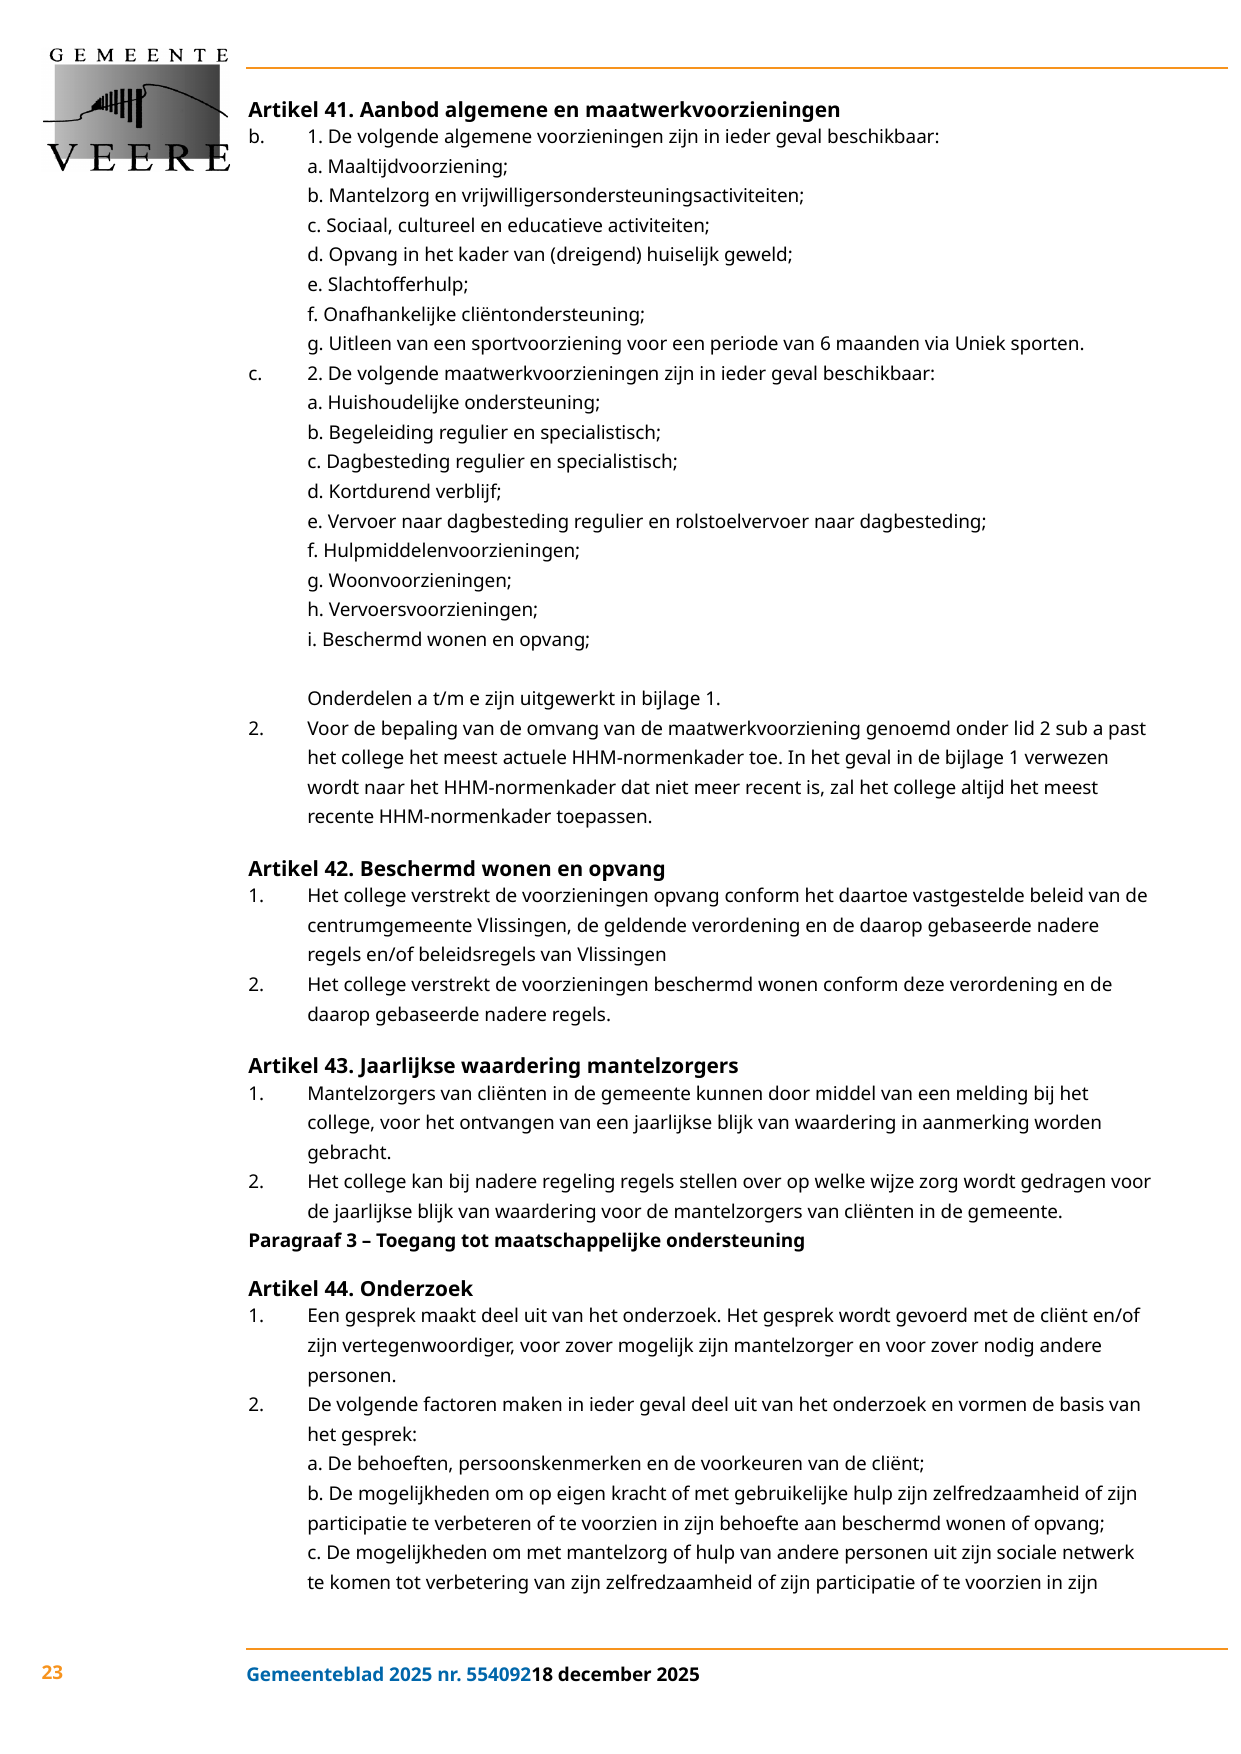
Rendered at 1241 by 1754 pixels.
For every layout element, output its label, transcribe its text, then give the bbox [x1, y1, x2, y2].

list De volgende factoren maken in ieder geval deel uit van het onderzoek en vormen de basis van het gesprek: [248, 1391, 1152, 1447]
picture [41, 47, 231, 172]
list b. De mogelijkheden om op eigen kracht of met gebruikelijke hulp zijn zelfredzaamheid of zijn participatie te verbeteren of te voorzien in zijn behoefte aan beschermd wonen of opvang; [248, 1480, 1152, 1535]
list e. Vervoer naar dagbesteding regulier en rolstoelvervoer naar dagbesteding; [248, 508, 1152, 533]
list Onderdelen a t/m e zijn uitgewerkt in bijlage 1. [248, 685, 1152, 711]
list c. Dagbesteding regulier en specialistisch; [248, 449, 1152, 474]
list e. Slachtofferhulp; [248, 271, 1152, 297]
list i. Beschermd wonen en opvang; [248, 626, 1152, 652]
list Het college kan bij nadere regeling regels stellen over op welke wijze zorg wordt gedragen voor de jaarlijkse blijk van waardering voor de mantelzorgers van cliënten in de gemeente. [248, 1168, 1152, 1224]
list Mantelzorgers van cliënten in de gemeente kunnen door middel van een melding bij het college, voor het ontvangen van een jaarlijkse blijk van waardering in aanmerking worden gebracht. [248, 1080, 1152, 1164]
list a. De behoeften, persoonskenmerken en de voorkeuren van de cliënt; [248, 1451, 1152, 1476]
list 1. De volgende algemene voorzieningen zijn in ieder geval beschikbaar: [248, 123, 1152, 149]
text Artikel 43. Jaarlijkse waardering mantelzorgers [248, 1051, 1152, 1080]
list c. Sociaal, cultureel en educatieve activiteiten; [248, 212, 1152, 238]
text Artikel 42. Beschermd wonen en opvang [248, 854, 1152, 882]
list b. Begeleiding regulier en specialistisch; [248, 419, 1152, 445]
list d. Kortdurend verblijf; [248, 478, 1152, 504]
list a. Maaltijdvoorziening; [248, 153, 1152, 178]
list d. Opvang in het kader van (dreigend) huiselijk geweld; [248, 242, 1152, 267]
list Het college verstrekt de voorzieningen opvang conform het daartoe vastgestelde beleid van de centrumgemeente Vlissingen, de geldende verordening en de daarop gebaseerde nadere regels en/of beleidsregels van Vlissingen [248, 882, 1152, 967]
list h. Vervoersvoorzieningen; [248, 597, 1152, 622]
list 2. De volgende maatwerkvoorzieningen zijn in ieder geval beschikbaar: [248, 360, 1152, 386]
text Artikel 41. Aanbod algemene en maatwerkvoorzieningen [248, 95, 1152, 123]
list Voor de bepaling van de omvang van de maatwerkvoorziening genoemd onder lid 2 sub a past het college het meest actuele HHM-normenkader toe. In het geval in de bijlage 1 verwezen wordt naar het HHM-normenkader dat niet meer recent is, zal het college altijd het meest recente HHM-normenkader toepassen. [248, 715, 1152, 829]
list f. Onafhankelijke cliëntondersteuning; [248, 301, 1152, 326]
list b. Mantelzorg en vrijwilligersondersteuningsactiviteiten; [248, 182, 1152, 208]
list g. Uitleen van een sportvoorziening voor een periode van 6 maanden via Uniek sporten. [248, 330, 1152, 356]
text Artikel 44. Onderzoek [248, 1274, 1152, 1303]
list f. Hulpmiddelenvoorzieningen; [248, 537, 1152, 563]
list Het college verstrekt de voorzieningen beschermd wonen conform deze verordening en de daarop gebaseerde nadere regels. [248, 971, 1152, 1027]
list g. Woonvoorzieningen; [248, 567, 1152, 593]
list a. Huishoudelijke ondersteuning; [248, 389, 1152, 415]
list c. De mogelijkheden om met mantelzorg of hulp van andere personen uit zijn sociale netwerk te komen tot verbetering van zijn zelfredzaamheid of zijn participatie of te voorzien in zijn [248, 1539, 1152, 1594]
list Een gesprek maakt deel uit van het onderzoek. Het gesprek wordt gevoerd met de cliënt en/of zijn vertegenwoordiger, voor zover mogelijk zijn mantelzorger en voor zover nodig andere personen. [248, 1303, 1152, 1387]
text Paragraaf 3 – Toegang tot maatschappelijke ondersteuning [248, 1228, 1152, 1253]
